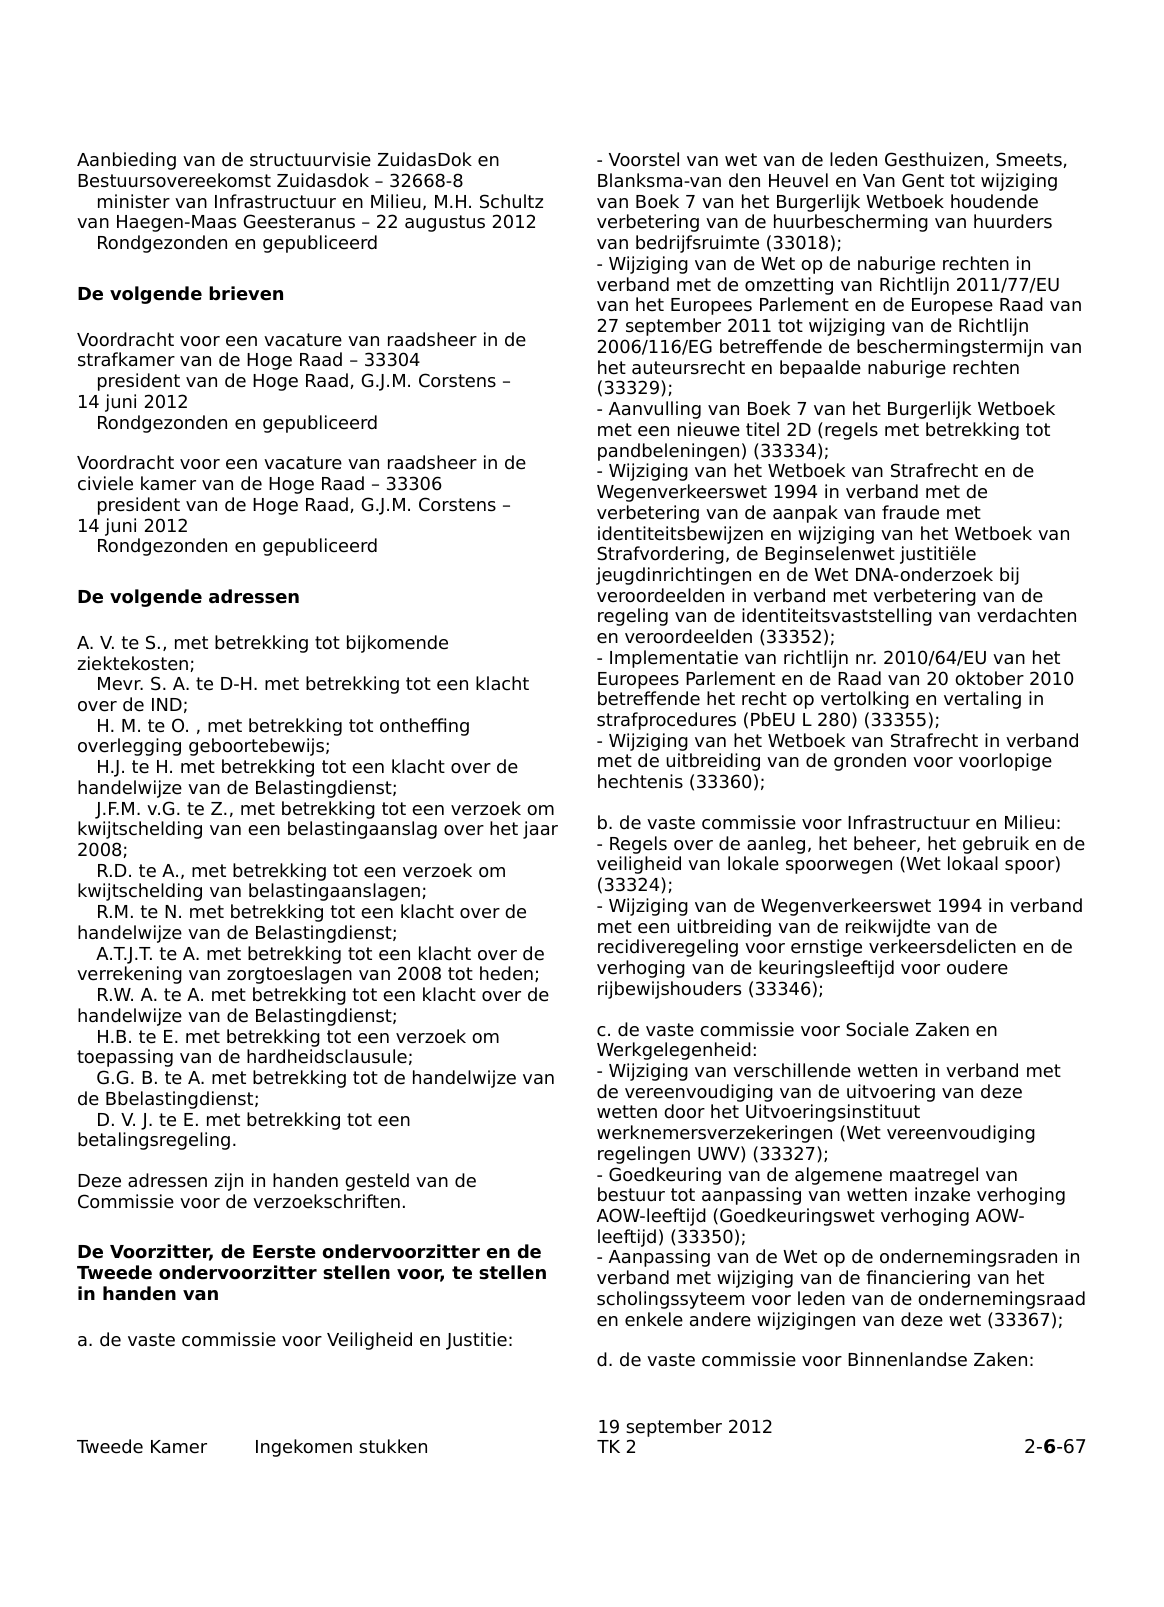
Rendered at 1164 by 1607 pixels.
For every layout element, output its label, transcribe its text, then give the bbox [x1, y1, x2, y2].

text - Regels over de aanleg, het beheer, het gebruik en de veiligheid van lokale spoorwegen (Wet lokaal spoor) (33324); [596, 833, 1087, 896]
text president van de Hoge Raad, G.J.M. Corstens – 14 juni 2012 [77, 371, 567, 412]
text H.J. te H. met betrekking tot een klacht over de handelwijze van de Belastingdienst; [77, 757, 567, 798]
text Rondgezonden en gepubliceerd [77, 233, 567, 254]
text J.F.M. v.G. te Z., met betrekking tot een verzoek om kwijtschelding van een belastingaanslag over het jaar 2008; [77, 798, 567, 861]
text - Voorstel van wet van de leden Gesthuizen, Smeets, Blanksma-van den Heuvel en Van Gent tot wijziging van Boek 7 van het Burgerlijk Wetboek houdende verbetering van de huurbescherming van huurders van bedrijfsruimte (33018); [596, 150, 1087, 254]
text Aanbieding van de structuurvisie ZuidasDok en Bestuursovereekomst Zuidasdok – 32668-8 [77, 150, 567, 192]
text D. V. J. te E. met betrekking tot een betalingsregeling. [77, 1109, 567, 1151]
text H. M. te O. , met betrekking tot ontheffing overlegging geboortebewijs; [77, 716, 567, 757]
text d. de vaste commissie voor Binnenlandse Zaken: [596, 1350, 1087, 1371]
text R.D. te A., met betrekking tot een verzoek om kwijtschelding van belastingaanslagen; [77, 861, 567, 902]
text Voordracht voor een vacature van raadsheer in de strafkamer van de Hoge Raad – 33304 [77, 329, 567, 371]
text minister van Infrastructuur en Milieu, M.H. Schultz van Haegen-Maas Geesteranus – 22 augustus 2012 [77, 192, 567, 233]
text A. V. te S., met betrekking tot bijkomende ziektekosten; [77, 633, 567, 674]
text - Wijziging van de Wegenverkeerswet 1994 in verband met een uitbreiding van de reikwijdte van de recidiveregeling voor ernstige verkeersdelicten en de verhoging van de keuringsleeftijd voor oudere rijbewijshouders (33346); [596, 896, 1087, 999]
text - Wijziging van de Wet op de naburige rechten in verband met de omzetting van Richtlijn 2011/77/EU van het Europees Parlement en de Europese Raad van 27 september 2011 tot wijziging van de Richtlijn 2006/116/EG betreffende de beschermingstermijn van het auteursrecht en bepaalde naburige rechten (33329); [596, 254, 1087, 399]
text Voordracht voor een vacature van raadsheer in de civiele kamer van de Hoge Raad – 33306 [77, 453, 567, 495]
text Deze adressen zijn in handen gesteld van de Commissie voor de verzoekschriften. [77, 1171, 567, 1212]
text A.T.J.T. te A. met betrekking tot een klacht over de verrekening van zorgtoeslagen van 2008 tot heden; [77, 943, 567, 985]
text Rondgezonden en gepubliceerd [77, 536, 567, 557]
text - Wijziging van het Wetboek van Strafrecht en de Wegenverkeerswet 1994 in verband met de verbetering van de aanpak van fraude met identiteitsbewijzen en wijziging van het Wetboek van Strafvordering, de Beginselenwet justitiële jeugdinrichtingen en de Wet DNA-onderzoek bij veroordeelden in verband met verbetering van de regeling van de identiteitsvaststelling van verdachten en veroordeelden (33352); [596, 461, 1087, 648]
text - Aanvulling van Boek 7 van het Burgerlijk Wetboek met een nieuwe titel 2D (regels met betrekking tot pandbeleningen) (33334); [596, 399, 1087, 461]
text Mevr. S. A. te D-H. met betrekking tot een klacht over de IND; [77, 674, 567, 716]
text G.G. B. te A. met betrekking tot de handelwijze van de Bbelastingdienst; [77, 1068, 567, 1109]
text a. de vaste commissie voor Veiligheid en Justitie: [77, 1329, 567, 1350]
text R.M. te N. met betrekking tot een klacht over de handelwijze van de Belastingdienst; [77, 902, 567, 943]
text Rondgezonden en gepubliceerd [77, 412, 567, 433]
text - Goedkeuring van de algemene maatregel van bestuur tot aanpassing van wetten inzake verhoging AOW-leeftijd (Goedkeuringswet verhoging AOW-leeftijd) (33350); [596, 1164, 1087, 1247]
text c. de vaste commissie voor Sociale Zaken en Werkgelegenheid: [596, 1019, 1087, 1061]
text - Wijziging van het Wetboek van Strafrecht in verband met de uitbreiding van de gronden voor voorlopige hechtenis (33360); [596, 731, 1087, 793]
text R.W. A. te A. met betrekking tot een klacht over de handelwijze van de Belastingdienst; [77, 985, 567, 1026]
text - Wijziging van verschillende wetten in verband met de vereenvoudiging van de uitvoering van deze wetten door het Uitvoeringsinstituut werknemersverzekeringen (Wet vereenvoudiging regelingen UWV) (33327); [596, 1061, 1087, 1164]
subtitle De volgende brieven [77, 284, 567, 304]
text b. de vaste commissie voor Infrastructuur en Milieu: [596, 813, 1087, 833]
text - Implementatie van richtlijn nr. 2010/64/EU van het Europees Parlement en de Raad van 20 oktober 2010 betreffende het recht op vertolking en vertaling in strafprocedures (PbEU L 280) (33355); [596, 648, 1087, 731]
subtitle De volgende adressen [77, 587, 567, 608]
text - Aanpassing van de Wet op de ondernemingsraden in verband met wijziging van de financiering van het scholingssyteem voor leden van de ondernemingsraad en enkele andere wijzigingen van deze wet (33367); [596, 1247, 1087, 1330]
text president van de Hoge Raad, G.J.M. Corstens – 14 juni 2012 [77, 495, 567, 536]
subtitle De Voorzitter, de Eerste ondervoorzitter en de Tweede ondervoorzitter stellen voor, te stellen in handen van [77, 1242, 567, 1304]
text H.B. te E. met betrekking tot een verzoek om toepassing van de hardheidsclausule; [77, 1026, 567, 1068]
